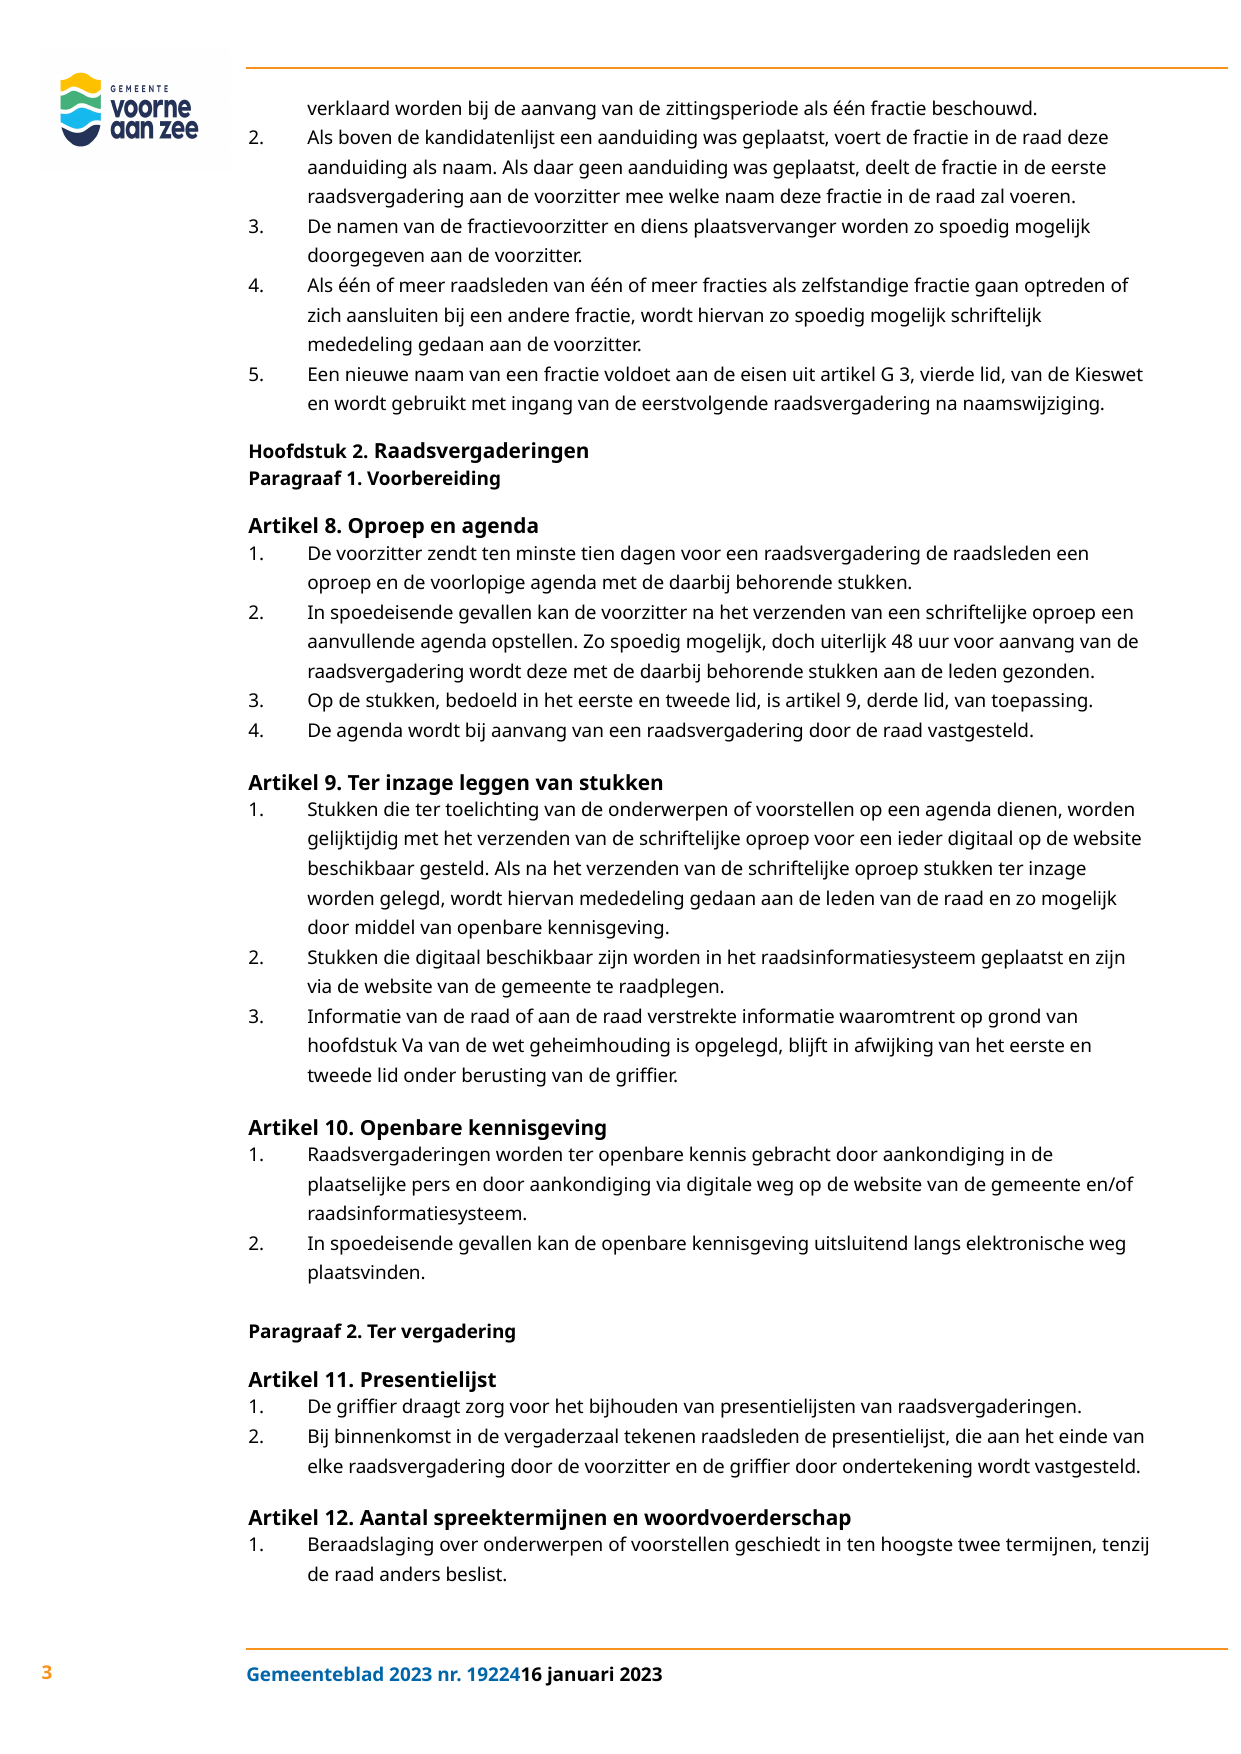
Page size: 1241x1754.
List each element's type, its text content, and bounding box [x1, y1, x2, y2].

list Stukken die digitaal beschikbaar zijn worden in het raadsinformatiesysteem geplaatst en zijn via de website van de gemeente te raadplegen. [248, 944, 1152, 999]
text Paragraaf 1. Voorbereiding [248, 465, 1152, 490]
list Als één of meer raadsleden van één of meer fracties als zelfstandige fractie gaan optreden of zich aansluiten bij een andere fractie, wordt hiervan zo spoedig mogelijk schriftelijk mededeling gedaan aan de voorzitter. [248, 272, 1152, 357]
list Beraadslaging over onderwerpen of voorstellen geschiedt in ten hoogste twee termijnen, tenzij de raad anders beslist. [248, 1532, 1152, 1587]
text Artikel 12. Aantal spreektermijnen en woordvoerderschap [248, 1503, 1152, 1532]
list Op de stukken, bedoeld in het eerste en tweede lid, is artikel 9, derde lid, van toepassing. [248, 688, 1152, 713]
text Artikel 10. Openbare kennisgeving [248, 1113, 1152, 1141]
list In spoedeisende gevallen kan de openbare kennisgeving uitsluitend langs elektronische weg plaatsvinden. [248, 1230, 1152, 1285]
text Artikel 11. Presentielijst [248, 1365, 1152, 1394]
list De voorzitter zendt ten minste tien dagen voor een raadsvergadering de raadsleden een oproep en de voorlopige agenda met de daarbij behorende stukken. [248, 540, 1152, 595]
list Raadsvergaderingen worden ter openbare kennis gebracht door aankondiging in de plaatselijke pers en door aankondiging via digitale weg op de website van de gemeente en/of raadsinformatiesysteem. [248, 1141, 1152, 1226]
picture [41, 47, 231, 172]
list De agenda wordt bij aanvang van een raadsvergadering door de raad vastgesteld. [248, 717, 1152, 743]
list De griffier draagt zorg voor het bijhouden van presentielijsten van raadsvergaderingen. [248, 1394, 1152, 1419]
list In spoedeisende gevallen kan de voorzitter na het verzenden van een schriftelijke oproep een aanvullende agenda opstellen. Zo spoedig mogelijk, doch uiterlijk 48 uur voor aanvang van de raadsvergadering wordt deze met de daarbij behorende stukken aan de leden gezonden. [248, 599, 1152, 684]
text Hoofdstuk 2. Raadsvergaderingen [248, 436, 1152, 465]
list Een nieuwe naam van een fractie voldoet aan de eisen uit artikel G 3, vierde lid, van de Kieswet en wordt gebruikt met ingang van de eerstvolgende raadsvergadering na naamswijziging. [248, 361, 1152, 416]
list De namen van de fractievoorzitter en diens plaatsvervanger worden zo spoedig mogelijk doorgegeven aan de voorzitter. [248, 213, 1152, 268]
list Informatie van de raad of aan de raad verstrekte informatie waaromtrent op grond van hoofdstuk Va van de wet geheimhouding is opgelegd, blijft in afwijking van het eerste en tweede lid onder berusting van de griffier. [248, 1003, 1152, 1088]
list Bij binnenkomst in de vergaderzaal tekenen raadsleden de presentielijst, die aan het einde van elke raadsvergadering door de voorzitter en de griffier door ondertekening wordt vastgesteld. [248, 1423, 1152, 1478]
text Artikel 8. Oproep en agenda [248, 511, 1152, 540]
list Stukken die ter toelichting van de onderwerpen of voorstellen op een agenda dienen, worden gelijktijdig met het verzenden van de schriftelijke oproep voor een ieder digitaal op de website beschikbaar gesteld. Als na het verzenden van de schriftelijke oproep stukken ter inzage worden gelegd, wordt hiervan mededeling gedaan aan de leden van de raad en zo mogelijk door middel van openbare kennisgeving. [248, 796, 1152, 940]
text Artikel 9. Ter inzage leggen van stukken [248, 768, 1152, 796]
list Als boven de kandidatenlijst een aanduiding was geplaatst, voert de fractie in de raad deze aanduiding als naam. Als daar geen aanduiding was geplaatst, deelt de fractie in de eerste raadsvergadering aan de voorzitter mee welke naam deze fractie in de raad zal voeren. [248, 124, 1152, 209]
text Paragraaf 2. Ter vergadering [248, 1319, 1152, 1344]
list verklaard worden bij de aanvang van de zittingsperiode als één fractie beschouwd. [248, 95, 1152, 121]
